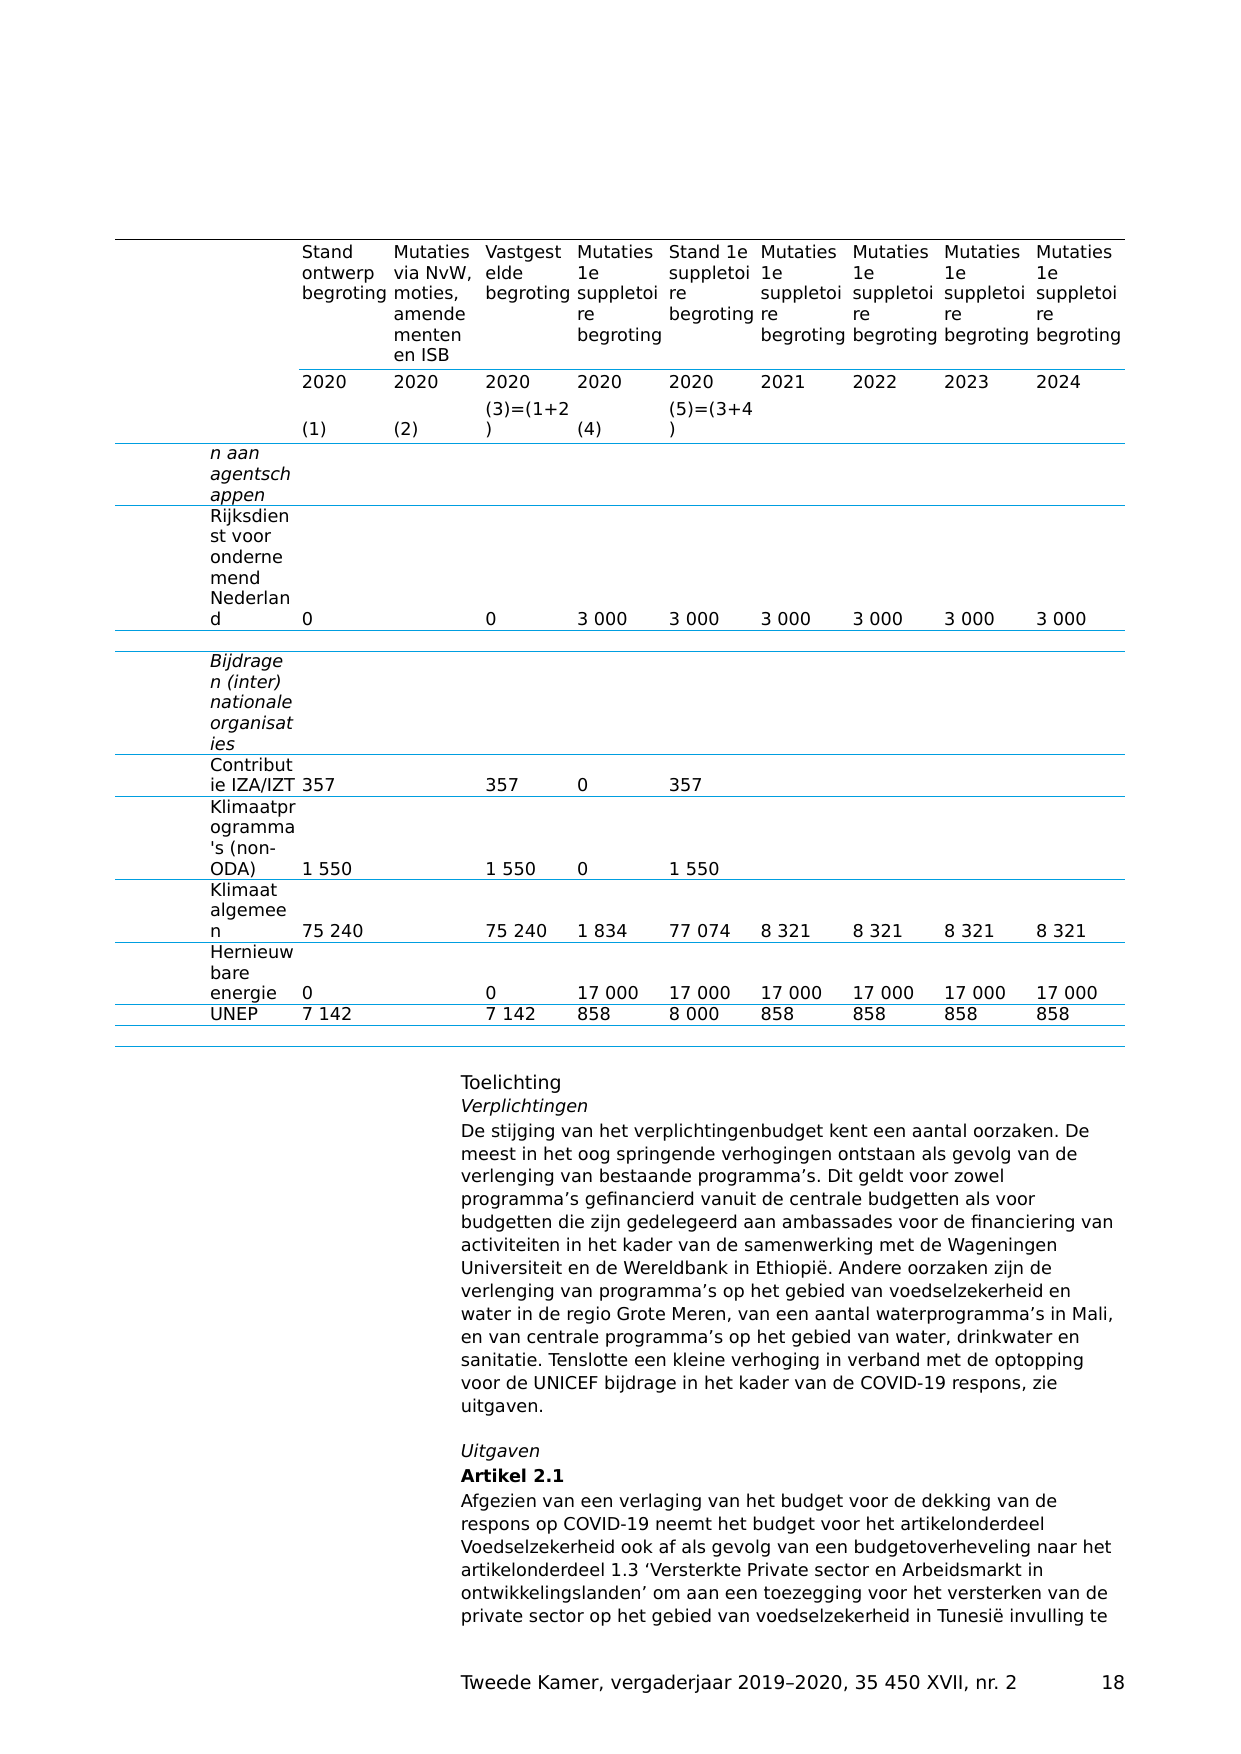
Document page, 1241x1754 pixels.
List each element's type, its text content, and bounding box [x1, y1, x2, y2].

table_cell [207, 1026, 299, 1046]
table_cell (3)=(1+2) [482, 396, 574, 443]
table_cell [390, 943, 482, 1004]
table_cell 858 [758, 1005, 849, 1025]
table_cell [666, 444, 757, 505]
table_cell [390, 652, 482, 754]
text Verplichtingen [461, 1094, 1125, 1117]
table_cell Mutaties 1e suppletoire begroting [574, 240, 666, 369]
table_cell 2020 [482, 370, 574, 396]
table_cell Mutaties 1e suppletoire begroting [758, 240, 849, 369]
table_cell 357 [299, 755, 390, 796]
table_cell [941, 797, 1033, 879]
table_cell 2022 [849, 370, 941, 396]
table_cell [390, 880, 482, 941]
table_cell 1 550 [299, 797, 390, 879]
table_cell 0 [482, 506, 574, 629]
table_cell 8 321 [758, 880, 849, 941]
table_cell 0 [299, 943, 390, 1004]
table_cell [299, 652, 390, 754]
table_cell 2024 [1033, 370, 1125, 396]
table_cell Mutaties 1e suppletoire begroting [849, 240, 941, 369]
table_cell [115, 1005, 207, 1025]
table_cell 17 000 [666, 943, 757, 1004]
table_cell [207, 396, 299, 443]
table_cell (4) [574, 396, 666, 443]
table_cell 77 074 [666, 880, 757, 941]
table_cell [758, 797, 849, 879]
table_cell [115, 444, 207, 505]
table_cell 357 [482, 755, 574, 796]
table_header Tabel 5 Budgettaire gevolgen van beleid artikel 2 Duurzame ontwikkeling, voedselzekerheid, water en klimaat (eerste suppletoire begroting) (bedragen x € 1.000) [115, 191, 1125, 239]
table_cell 8 321 [849, 880, 941, 941]
table_cell [941, 652, 1033, 754]
table_cell Klimaat algemeen [207, 880, 299, 941]
table_cell 858 [941, 1005, 1033, 1025]
table_cell [758, 652, 849, 754]
table_cell [849, 396, 941, 443]
table_cell [1033, 631, 1125, 651]
table_cell [1033, 1026, 1125, 1046]
table_cell 3 000 [574, 506, 666, 629]
table_cell Mutaties 1e suppletoire begroting [1033, 240, 1125, 369]
table_cell 75 240 [299, 880, 390, 941]
table_cell 8 321 [941, 880, 1033, 941]
table_cell [666, 652, 757, 754]
table_cell 17 000 [574, 943, 666, 1004]
table_cell 7 142 [482, 1005, 574, 1025]
table_cell 17 000 [849, 943, 941, 1004]
text De stijging van het verplichtingenbudget kent een aantal oorzaken. De meest in het oog springende verhogingen ontstaan als gevolg van de verlenging van bestaande programma’s. Dit geldt voor zowel programma’s gefinancierd vanuit de centrale budgetten als voor budgetten die zijn gedelegeerd aan ambassades voor de financiering van activiteiten in het kader van de samenwerking met de Wageningen Universiteit en de Wereldbank in Ethiopië. Andere oorzaken zijn de verlenging van programma’s op het gebied van voedselzekerheid en water in de regio Grote Meren, van een aantal waterprogramma’s in Mali, en van centrale programma’s op het gebied van water, drinkwater en sanitatie. Tenslotte een kleine verhoging in verband met de optopping voor de UNICEF bijdrage in het kader van de COVID-19 respons, zie uitgaven. [461, 1119, 1125, 1417]
table_cell [1033, 652, 1125, 754]
table_cell [390, 797, 482, 879]
table_cell 0 [299, 506, 390, 629]
table_cell [941, 444, 1033, 505]
table_cell [758, 444, 849, 505]
table_cell 0 [574, 797, 666, 879]
table_cell Hernieuwbare energie [207, 943, 299, 1004]
table_cell [299, 631, 390, 651]
table_cell 7 142 [299, 1005, 390, 1025]
table_cell [849, 631, 941, 651]
table_cell [941, 631, 1033, 651]
table_cell 3 000 [941, 506, 1033, 629]
table_cell [115, 369, 207, 396]
table_cell [207, 369, 299, 396]
table_cell [574, 1026, 666, 1046]
table_cell [574, 631, 666, 651]
table_cell Mutaties via NvW, moties, amendementen en ISB [390, 240, 482, 369]
text Afgezien van een verlaging van het budget voor de dekking van de respons op COVID-19 neemt het budget voor het artikelonderdeel Voedselzekerheid ook af als gevolg van een budgetoverheveling naar het artikelonderdeel 1.3 ‘Versterkte Private sector en Arbeidsmarkt in ontwikkelingslanden’ om aan een toezegging voor het versterken van de private sector op het gebied van voedselzekerheid in Tunesië invulling te [461, 1489, 1125, 1627]
text Uitgaven [461, 1439, 1125, 1462]
table_cell Klimaatprogramma's (non-ODA) [207, 797, 299, 879]
table_cell [666, 1026, 757, 1046]
table_cell 1 550 [666, 797, 757, 879]
table_cell [482, 631, 574, 651]
text Artikel 2.1 [461, 1464, 1125, 1487]
table_cell [115, 755, 207, 796]
table_cell [849, 652, 941, 754]
table_cell [115, 1026, 207, 1046]
table_cell (5)=(3+4) [666, 396, 757, 443]
table_cell 8 321 [1033, 880, 1125, 941]
table_cell Stand ontwerp begroting [299, 240, 390, 369]
table_cell [941, 755, 1033, 796]
table_cell [390, 755, 482, 796]
table_cell 858 [574, 1005, 666, 1025]
table_cell 3 000 [666, 506, 757, 629]
table_cell 2021 [758, 370, 849, 396]
table_cell [1033, 396, 1125, 443]
table_cell [758, 396, 849, 443]
table_cell [390, 1026, 482, 1046]
table_cell (2) [390, 396, 482, 443]
table_cell 8 000 [666, 1005, 757, 1025]
table_cell 0 [482, 943, 574, 1004]
table_cell Vastgestelde begroting [482, 240, 574, 369]
table_cell [1033, 444, 1125, 505]
table_cell 17 000 [1033, 943, 1125, 1004]
table_cell [758, 631, 849, 651]
table_cell [115, 880, 207, 941]
table_cell [482, 652, 574, 754]
table_cell (1) [299, 396, 390, 443]
table_cell [115, 631, 207, 651]
table_cell [574, 652, 666, 754]
table_cell UNEP [207, 1005, 299, 1025]
table_cell 0 [574, 755, 666, 796]
table_cell 858 [849, 1005, 941, 1025]
table_cell Bijdragen (inter) nationale organisaties [207, 652, 299, 754]
table_cell [941, 1026, 1033, 1046]
table_cell [390, 1005, 482, 1025]
table_cell [390, 631, 482, 651]
table_cell [1033, 755, 1125, 796]
table_cell [207, 240, 299, 369]
table_cell 3 000 [849, 506, 941, 629]
table_cell 2020 [666, 370, 757, 396]
table_cell 17 000 [941, 943, 1033, 1004]
title Toelichting [461, 1072, 1125, 1094]
table_cell 357 [666, 755, 757, 796]
table_cell [115, 797, 207, 879]
table_cell [574, 444, 666, 505]
table_cell [115, 652, 207, 754]
table_cell [482, 1026, 574, 1046]
table_cell [390, 444, 482, 505]
table_cell [390, 506, 482, 629]
table_cell [758, 1026, 849, 1046]
table_cell 3 000 [1033, 506, 1125, 629]
table_cell [1033, 797, 1125, 879]
table_cell 2020 [574, 370, 666, 396]
table_cell Stand 1e suppletoire begroting [666, 240, 757, 369]
table_cell 2020 [390, 370, 482, 396]
table_cell 1 550 [482, 797, 574, 879]
table_cell [115, 506, 207, 629]
table_cell [666, 631, 757, 651]
table_cell [115, 240, 207, 369]
table_cell [115, 396, 207, 443]
table_cell 3 000 [758, 506, 849, 629]
table_cell 1 834 [574, 880, 666, 941]
table_cell [849, 797, 941, 879]
table_cell 2020 [299, 370, 390, 396]
table_cell [849, 1026, 941, 1046]
table_cell 17 000 [758, 943, 849, 1004]
table_cell 858 [1033, 1005, 1125, 1025]
table_cell Contributie IZA/IZT [207, 755, 299, 796]
table_cell 75 240 [482, 880, 574, 941]
table_cell n aan agentschappen [207, 444, 299, 505]
table_cell Mutaties 1e suppletoire begroting [941, 240, 1033, 369]
table_cell [849, 755, 941, 796]
table_cell [849, 444, 941, 505]
table_cell [207, 631, 299, 651]
table_cell [115, 943, 207, 1004]
table_cell [941, 396, 1033, 443]
table_cell 2023 [941, 370, 1033, 396]
table_cell [482, 444, 574, 505]
table_cell [299, 1026, 390, 1046]
table_cell Rijksdienst voor ondernemend Nederland [207, 506, 299, 629]
table_cell [299, 444, 390, 505]
table_cell [758, 755, 849, 796]
